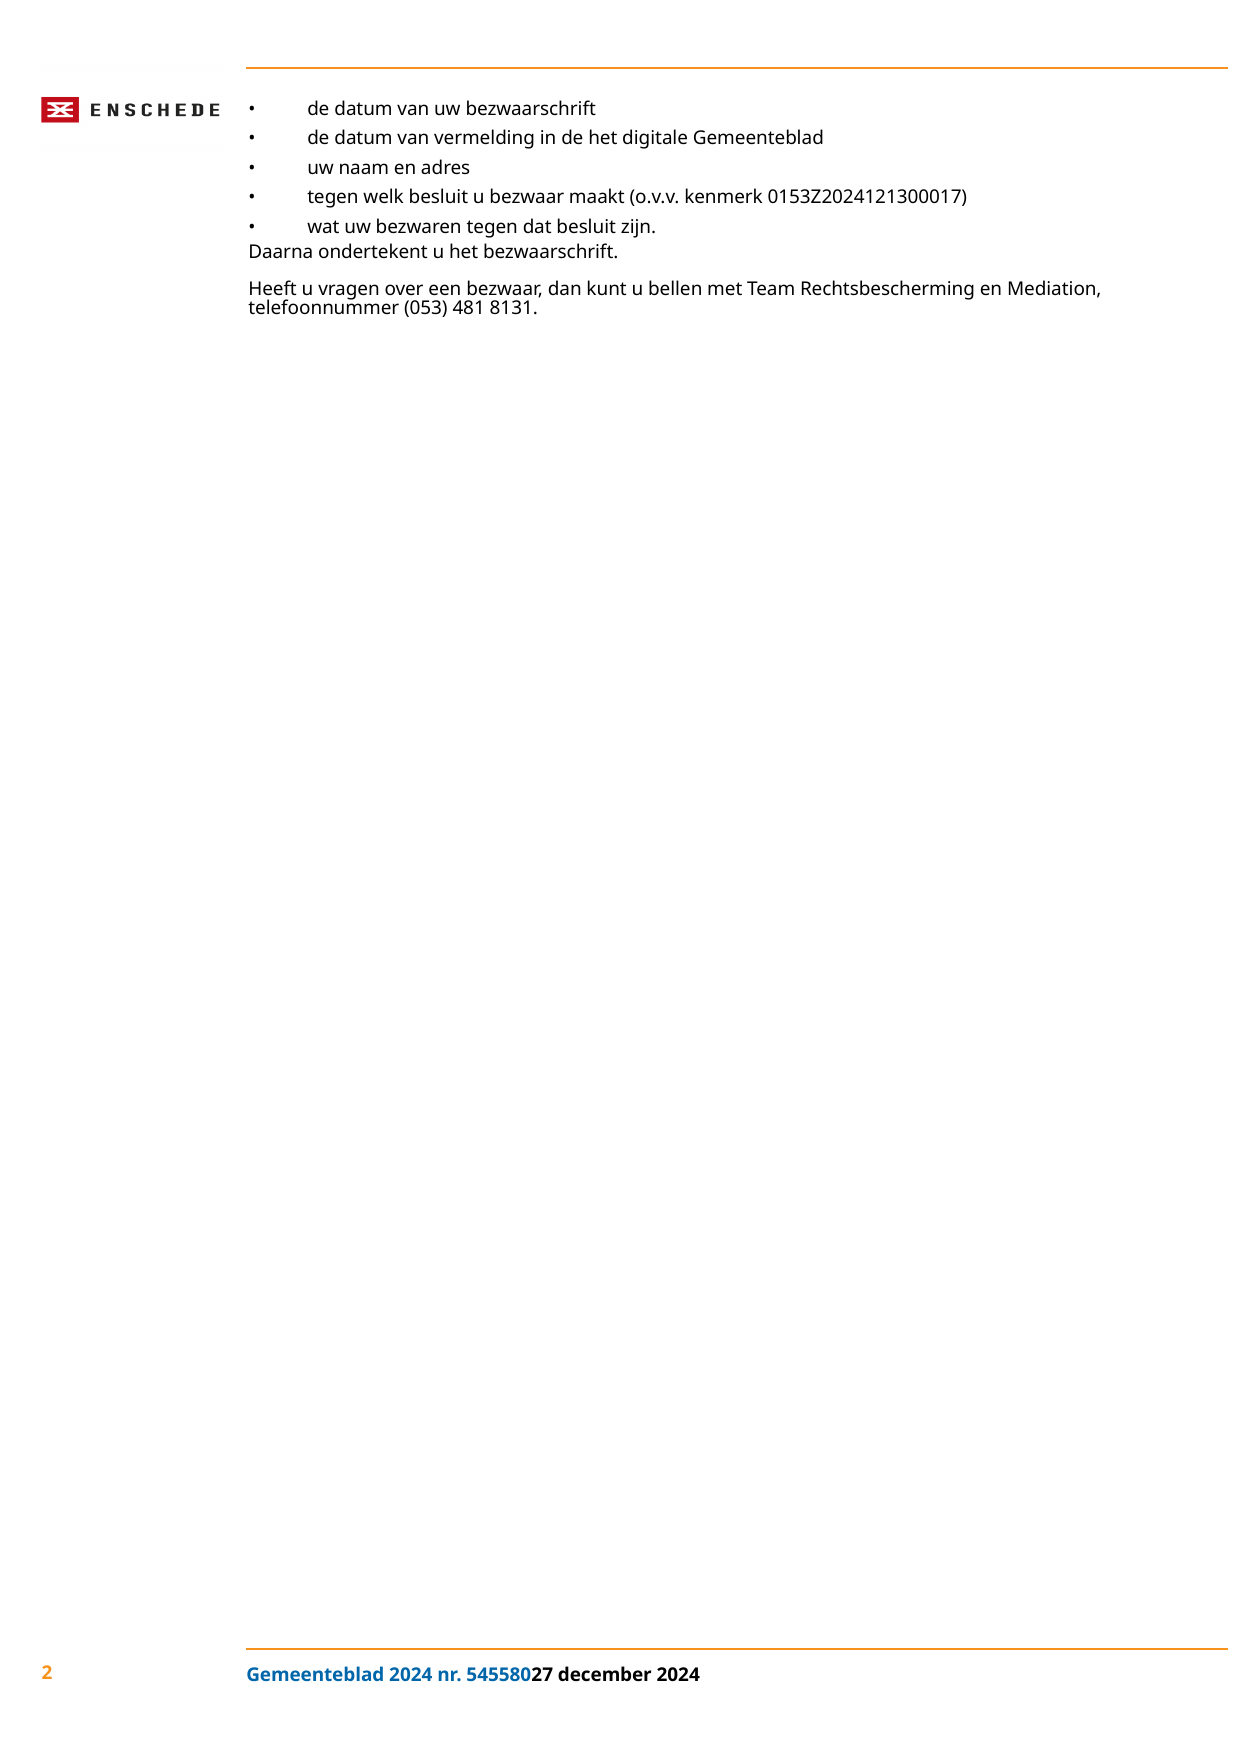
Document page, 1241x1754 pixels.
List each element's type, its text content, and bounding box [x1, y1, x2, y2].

list uw naam en adres [248, 154, 1152, 180]
list de datum van uw bezwaarschrift [248, 95, 1152, 121]
text Heeft u vragen over een bezwaar, dan kunt u bellen met Team Rechtsbescherming en Mediation, telefoonnummer (053) 481 8131. [248, 280, 1152, 318]
list wat uw bezwaren tegen dat besluit zijn. [248, 213, 1152, 239]
text Daarna ondertekent u het bezwaarschrift. [248, 243, 1152, 262]
picture [41, 47, 231, 172]
list de datum van vermelding in de het digitale Gemeenteblad [248, 124, 1152, 150]
list tegen welk besluit u bezwaar maakt (o.v.v. kenmerk 0153Z2024121300017) [248, 183, 1152, 209]
